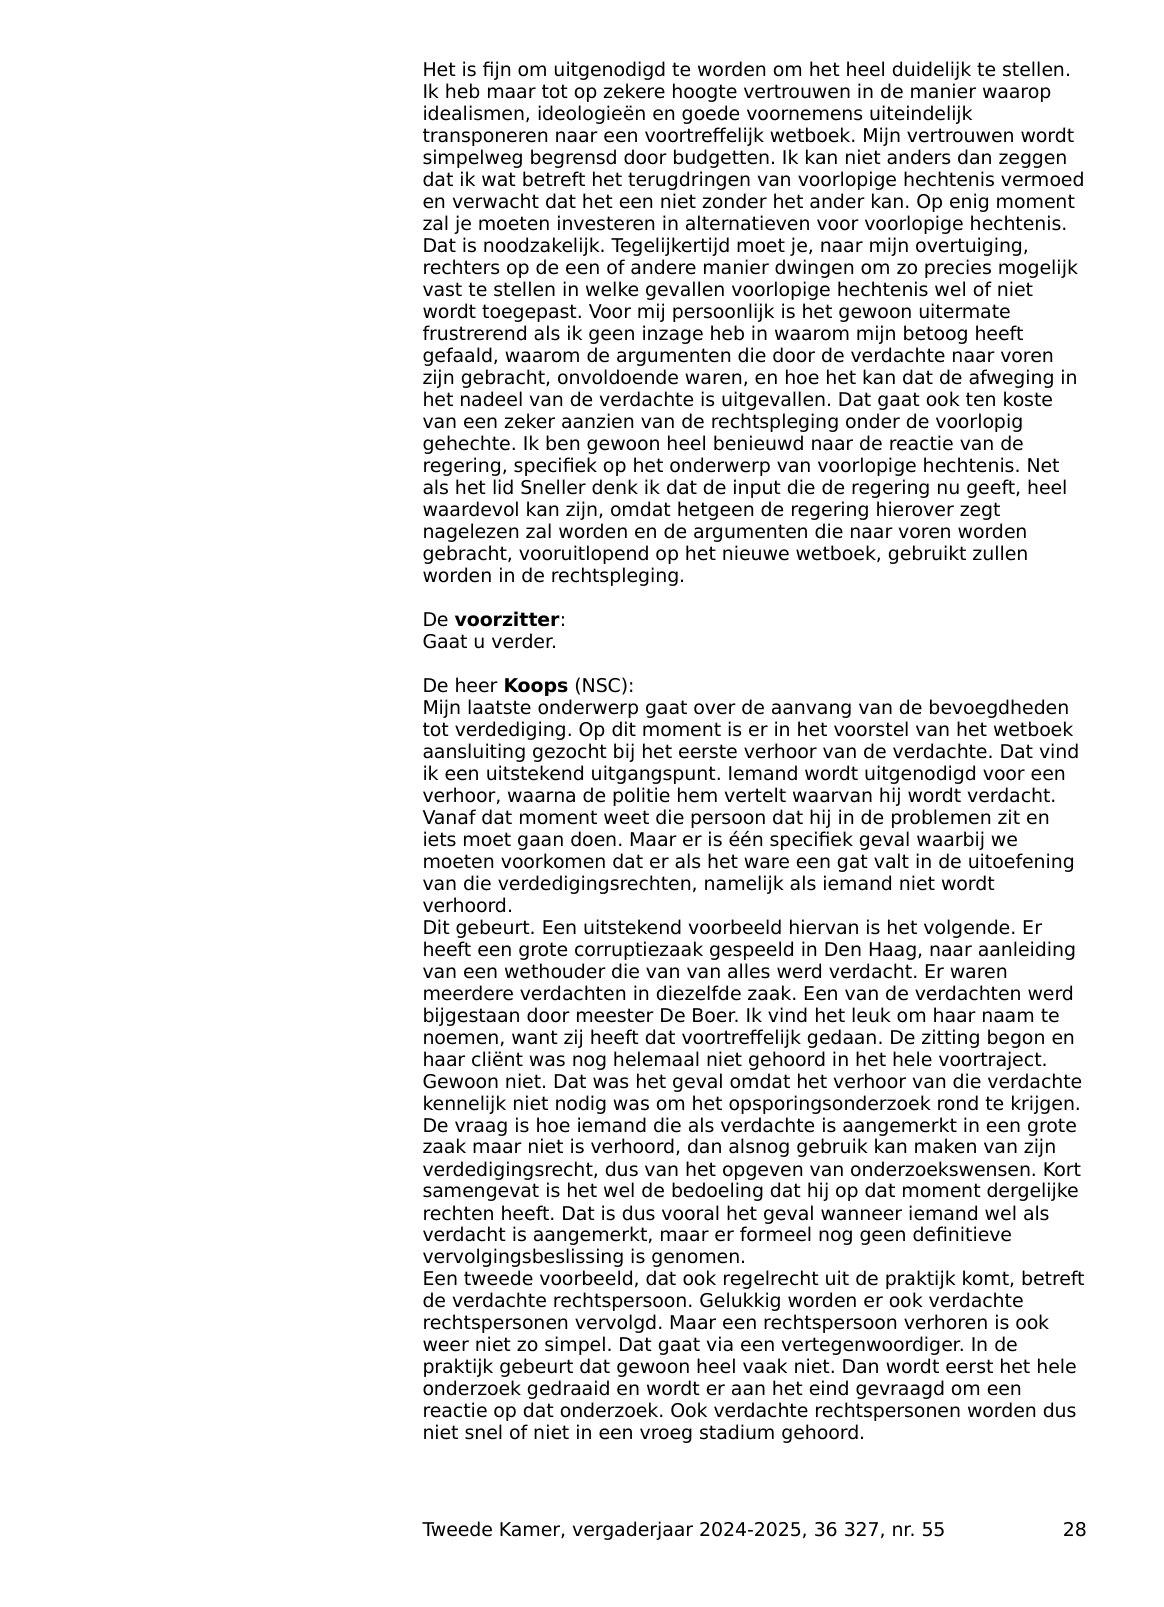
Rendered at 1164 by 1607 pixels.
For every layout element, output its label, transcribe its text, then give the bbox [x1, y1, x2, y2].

text De heer Koops (NSC): [422, 675, 1087, 697]
text Mijn laatste onderwerp gaat over de aanvang van de bevoegdheden tot verdediging. Op dit moment is er in het voorstel van het wetboek aansluiting gezocht bij het eerste verhoor van de verdachte. Dat vind ik een uitstekend uitgangspunt. Iemand wordt uitgenodigd voor een verhoor, waarna de politie hem vertelt waarvan hij wordt verdacht. Vanaf dat moment weet die persoon dat hij in de problemen zit en iets moet gaan doen. Maar er is één specifiek geval waarbij we moeten voorkomen dat er als het ware een gat valt in de uitoefening van die verdedigingsrechten, namelijk als iemand niet wordt verhoord. [422, 697, 1087, 917]
text Het is fijn om uitgenodigd te worden om het heel duidelijk te stellen. Ik heb maar tot op zekere hoogte vertrouwen in de manier waarop idealismen, ideologieën en goede voornemens uiteindelijk transponeren naar een voortreffelijk wetboek. Mijn vertrouwen wordt simpelweg begrensd door budgetten. Ik kan niet anders dan zeggen dat ik wat betreft het terugdringen van voorlopige hechtenis vermoed en verwacht dat het een niet zonder het ander kan. Op enig moment zal je moeten investeren in alternatieven voor voorlopige hechtenis. Dat is noodzakelijk. Tegelijkertijd moet je, naar mijn overtuiging, rechters op de een of andere manier dwingen om zo precies mogelijk vast te stellen in welke gevallen voorlopige hechtenis wel of niet wordt toegepast. Voor mij persoonlijk is het gewoon uitermate frustrerend als ik geen inzage heb in waarom mijn betoog heeft gefaald, waarom de argumenten die door de verdachte naar voren zijn gebracht, onvoldoende waren, en hoe het kan dat de afweging in het nadeel van de verdachte is uitgevallen. Dat gaat ook ten koste van een zeker aanzien van de rechtspleging onder de voorlopig gehechte. Ik ben gewoon heel benieuwd naar de reactie van de regering, specifiek op het onderwerp van voorlopige hechtenis. Net als het lid Sneller denk ik dat de input die de regering nu geeft, heel waardevol kan zijn, omdat hetgeen de regering hierover zegt nagelezen zal worden en de argumenten die naar voren worden gebracht, vooruitlopend op het nieuwe wetboek, gebruikt zullen worden in de rechtspleging. [422, 59, 1087, 587]
text Een tweede voorbeeld, dat ook regelrecht uit de praktijk komt, betreft de verdachte rechtspersoon. Gelukkig worden er ook verdachte rechtspersonen vervolgd. Maar een rechtspersoon verhoren is ook weer niet zo simpel. Dat gaat via een vertegenwoordiger. In de praktijk gebeurt dat gewoon heel vaak niet. Dan wordt eerst het hele onderzoek gedraaid en wordt er aan het eind gevraagd om een reactie op dat onderzoek. Ook verdachte rechtspersonen worden dus niet snel of niet in een vroeg stadium gehoord. [422, 1268, 1087, 1444]
text Dit gebeurt. Een uitstekend voorbeeld hiervan is het volgende. Er heeft een grote corruptiezaak gespeeld in Den Haag, naar aanleiding van een wethouder die van van alles werd verdacht. Er waren meerdere verdachten in diezelfde zaak. Een van de verdachten werd bijgestaan door meester De Boer. Ik vind het leuk om haar naam te noemen, want zij heeft dat voortreffelijk gedaan. De zitting begon en haar cliënt was nog helemaal niet gehoord in het hele voortraject. Gewoon niet. Dat was het geval omdat het verhoor van die verdachte kennelijk niet nodig was om het opsporingsonderzoek rond te krijgen. De vraag is hoe iemand die als verdachte is aangemerkt in een grote zaak maar niet is verhoord, dan alsnog gebruik kan maken van zijn verdedigingsrecht, dus van het opgeven van onderzoekswensen. Kort samengevat is het wel de bedoeling dat hij op dat moment dergelijke rechten heeft. Dat is dus vooral het geval wanneer iemand wel als verdacht is aangemerkt, maar er formeel nog geen definitieve vervolgingsbeslissing is genomen. [422, 917, 1087, 1268]
text Gaat u verder. [422, 631, 1087, 653]
text De voorzitter: [422, 609, 1087, 631]
